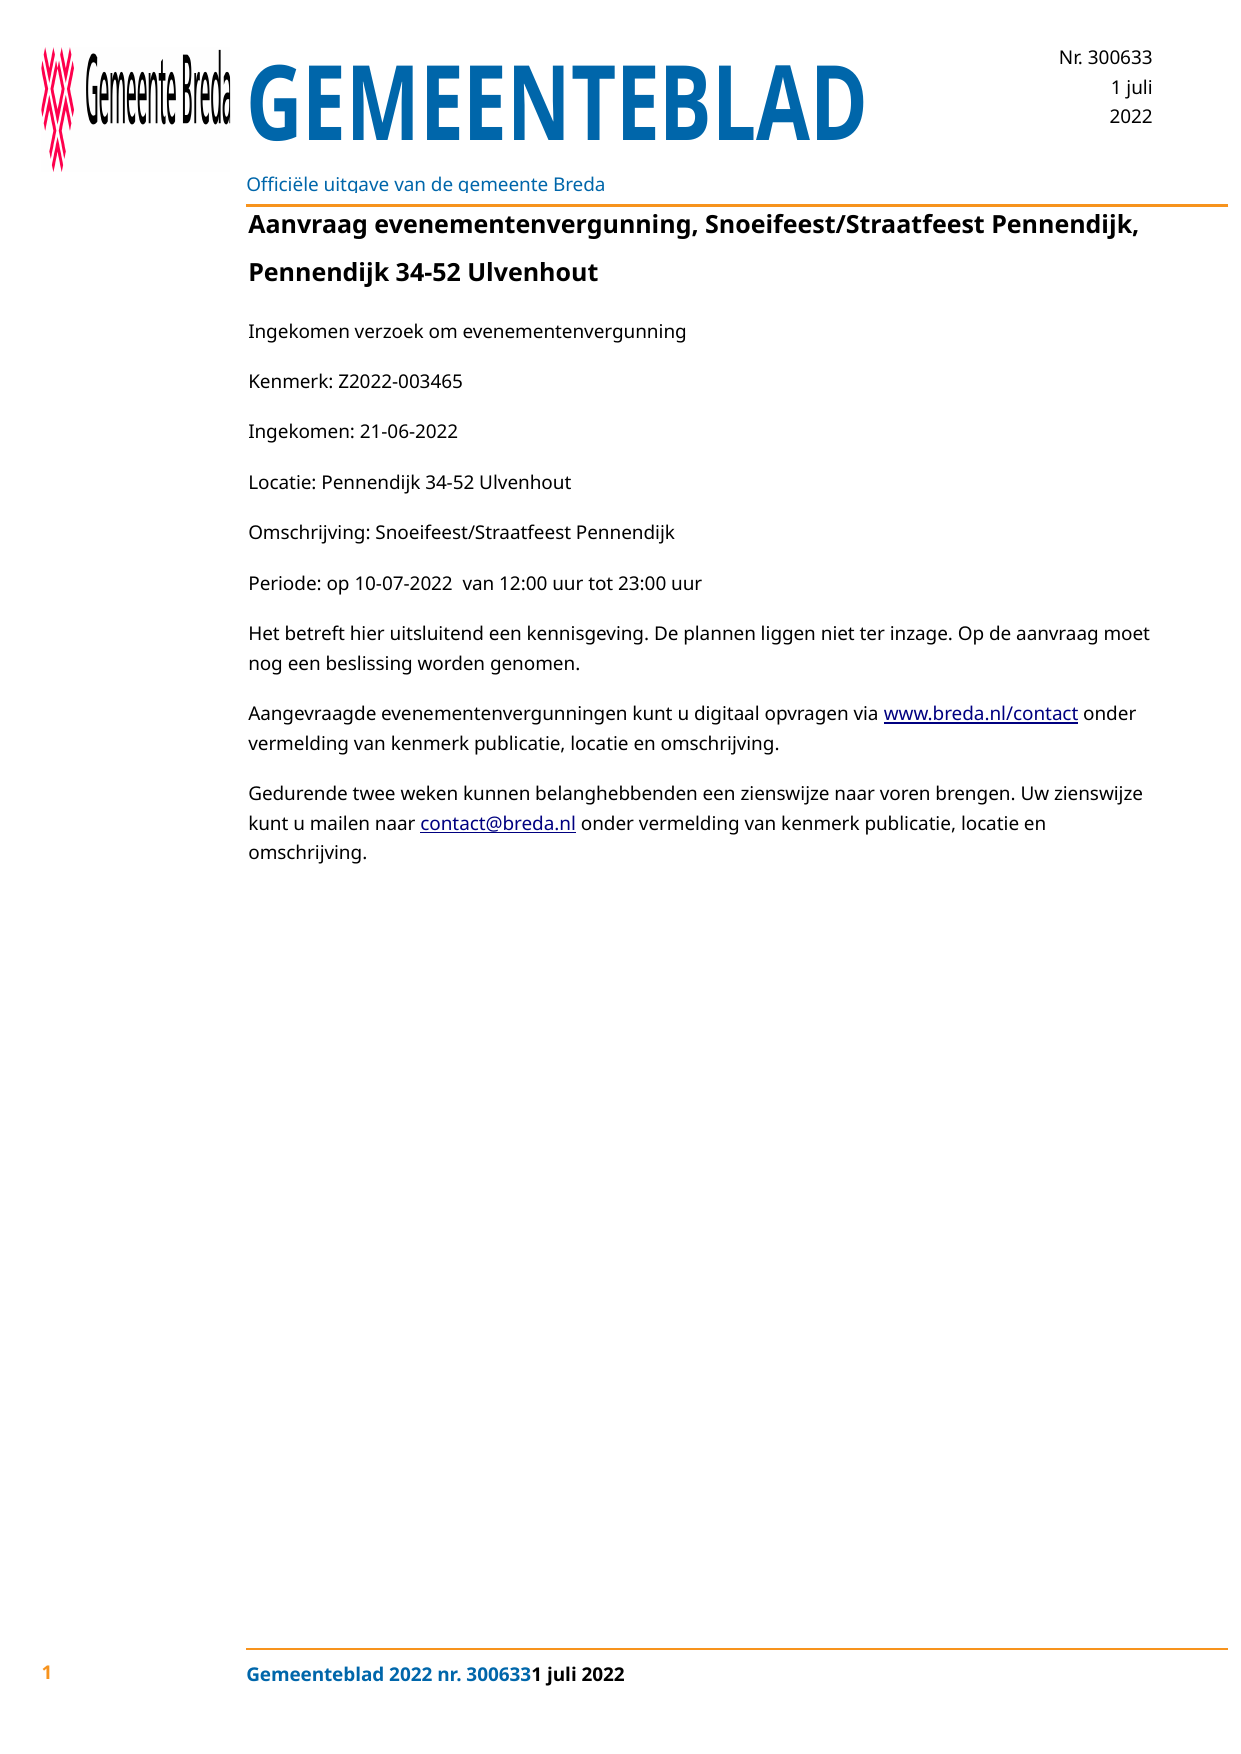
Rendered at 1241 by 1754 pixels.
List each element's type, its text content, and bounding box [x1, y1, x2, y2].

text Aangevraagde evenementenvergunningen kunt u digitaal opvragen via www.breda.nl/contact onder vermelding van kenmerk publicatie, locatie en omschrijving. [248, 700, 1152, 756]
text Periode: op 10-07-2022 van 12:00 uur tot 23:00 uur [248, 570, 1152, 596]
text Ingekomen: 21-06-2022 [248, 419, 1152, 444]
text Kenmerk: Z2022-003465 [248, 368, 1152, 394]
text Aanvraag evenementenvergunning, Snoeifeest/Straatfeest Pennendijk, Pennendijk 34-52 Ulvenhout [248, 207, 1152, 288]
text Omschrijving: Snoeifeest/Straatfeest Pennendijk [248, 519, 1152, 545]
text Ingekomen verzoek om evenementenvergunning [248, 318, 1152, 344]
text Het betreft hier uitsluitend een kennisgeving. De plannen liggen niet ter inzage. Op de aanvraag moet nog een beslissing worden genomen. [248, 620, 1152, 676]
text Locatie: Pennendijk 34-52 Ulvenhout [248, 469, 1152, 495]
text Gedurende twee weken kunnen belanghebbenden een zienswijze naar voren brengen. Uw zienswijze kunt u mailen naar contact@breda.nl onder vermelding van kenmerk publicatie, locatie en omschrijving. [248, 780, 1152, 865]
picture [41, 47, 231, 172]
